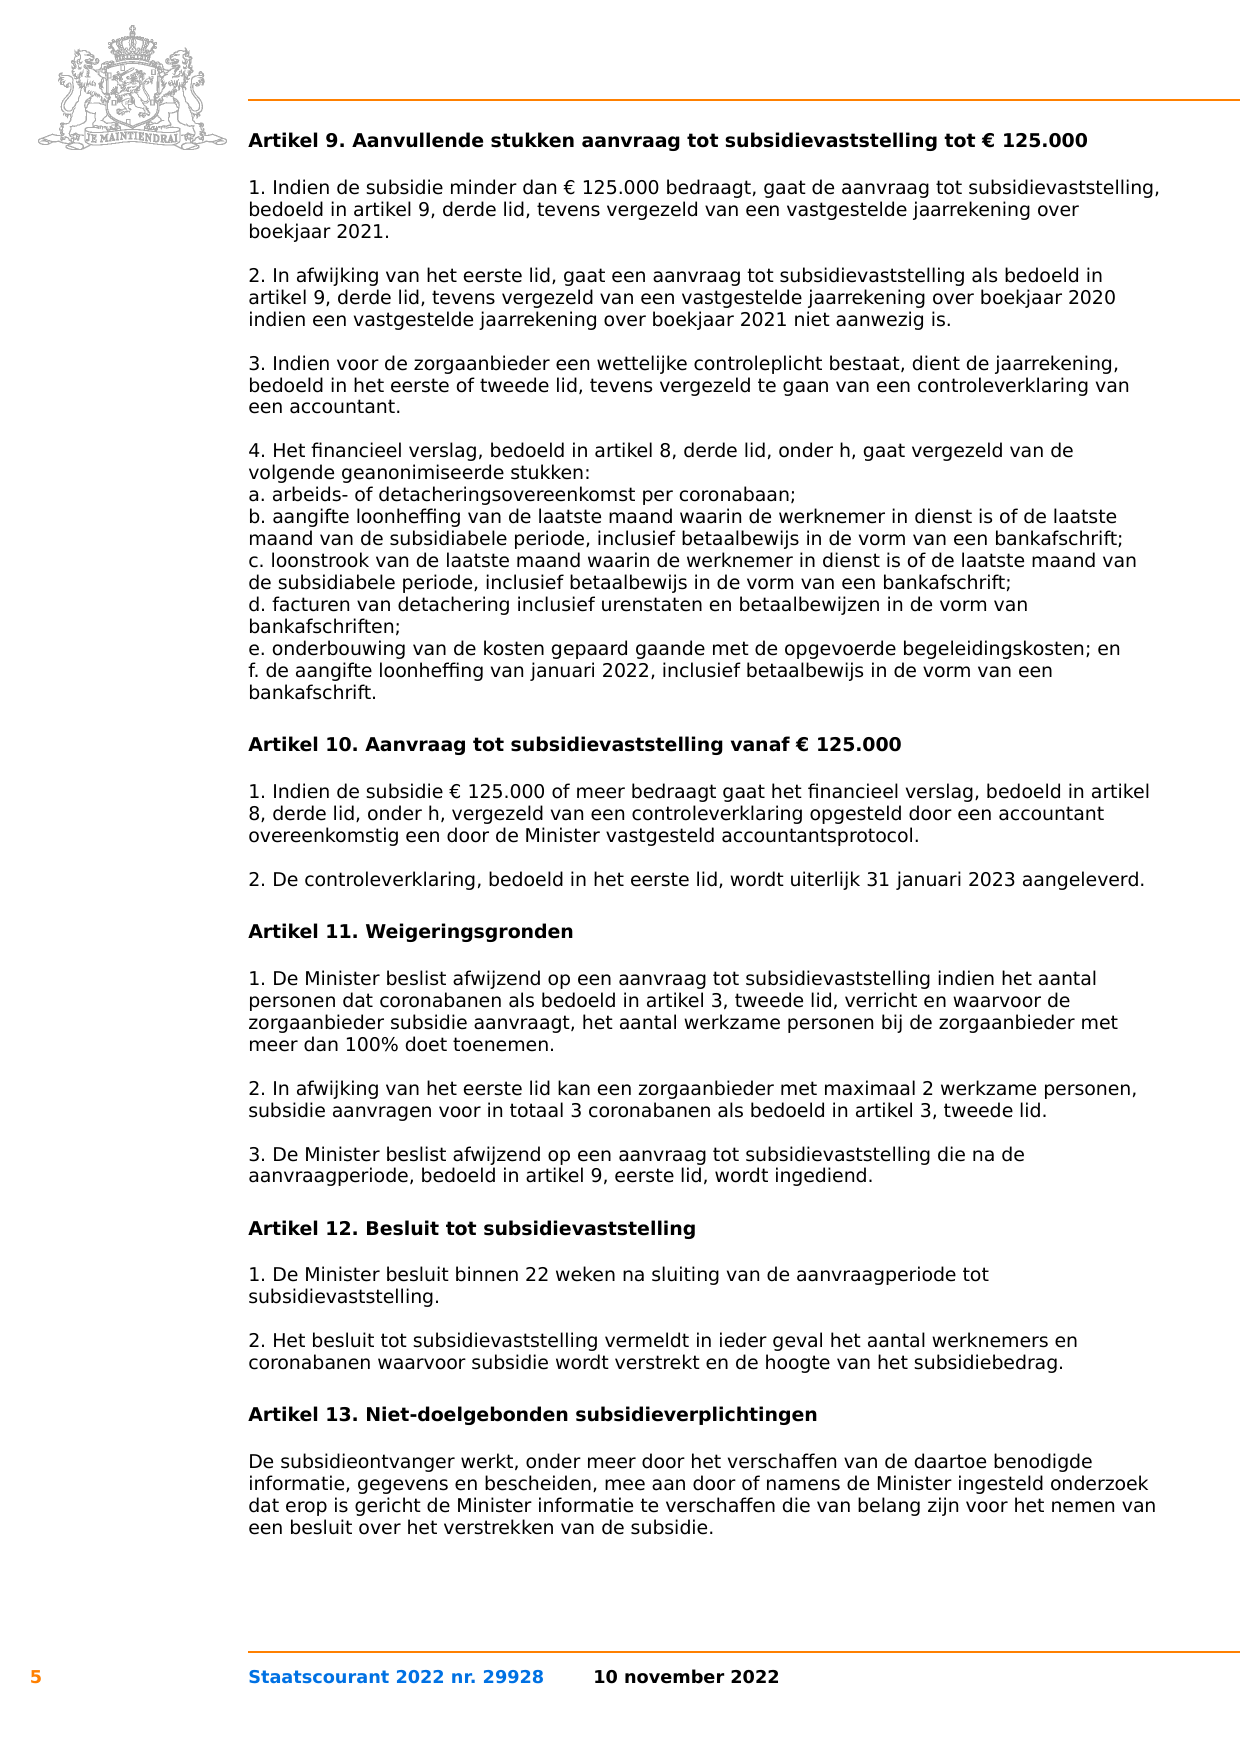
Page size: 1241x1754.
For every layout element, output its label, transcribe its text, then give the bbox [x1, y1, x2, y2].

subtitle Artikel 10. Aanvraag tot subsidievaststelling vanaf € 125.000 [248, 734, 1163, 756]
text a. arbeids- of detacheringsovereenkomst per coronabaan; [248, 484, 1163, 506]
text d. facturen van detachering inclusief urenstaten en betaalbewijzen in de vorm van bankafschriften; [248, 594, 1163, 638]
text 2. De controleverklaring, bedoeld in het eerste lid, wordt uiterlijk 31 januari 2023 aangeleverd. [248, 869, 1163, 891]
text 1. De Minister beslist afwijzend op een aanvraag tot subsidievaststelling indien het aantal personen dat coronabanen als bedoeld in artikel 3, tweede lid, verricht en waarvoor de zorgaanbieder subsidie aanvraagt, het aantal werkzame personen bij de zorgaanbieder met meer dan 100% doet toenemen. [248, 968, 1163, 1056]
text 2. In afwijking van het eerste lid kan een zorgaanbieder met maximaal 2 werkzame personen, subsidie aanvragen voor in totaal 3 coronabanen als bedoeld in artikel 3, tweede lid. [248, 1078, 1163, 1122]
text 3. Indien voor de zorgaanbieder een wettelijke controleplicht bestaat, dient de jaarrekening, bedoeld in het eerste of tweede lid, tevens vergezeld te gaan van een controleverklaring van een accountant. [248, 352, 1163, 418]
text f. de aangifte loonheffing van januari 2022, inclusief betaalbewijs in de vorm van een bankafschrift. [248, 660, 1163, 704]
text e. onderbouwing van de kosten gepaard gaande met de opgevoerde begeleidingskosten; en [248, 638, 1163, 660]
text De subsidieontvanger werkt, onder meer door het verschaffen van de daartoe benodigde informatie, gegevens en bescheiden, mee aan door of namens de Minister ingesteld onderzoek dat erop is gericht de Minister informatie te verschaffen die van belang zijn voor het nemen van een besluit over het verstrekken van de subsidie. [248, 1451, 1163, 1539]
text 1. De Minister besluit binnen 22 weken na sluiting van de aanvraagperiode tot subsidievaststelling. [248, 1264, 1163, 1308]
text 1. Indien de subsidie minder dan € 125.000 bedraagt, gaat de aanvraag tot subsidievaststelling, bedoeld in artikel 9, derde lid, tevens vergezeld van een vastgestelde jaarrekening over boekjaar 2021. [248, 177, 1163, 243]
subtitle Artikel 12. Besluit tot subsidievaststelling [248, 1217, 1163, 1239]
text b. aangifte loonheffing van de laatste maand waarin de werknemer in dienst is of de laatste maand van de subsidiabele periode, inclusief betaalbewijs in de vorm van een bankafschrift; [248, 506, 1163, 550]
text 3. De Minister beslist afwijzend op een aanvraag tot subsidievaststelling die na de aanvraagperiode, bedoeld in artikel 9, eerste lid, wordt ingediend. [248, 1143, 1163, 1187]
text 1. Indien de subsidie € 125.000 of meer bedraagt gaat het financieel verslag, bedoeld in artikel 8, derde lid, onder h, vergezeld van een controleverklaring opgesteld door een accountant overeenkomstig een door de Minister vastgesteld accountantsprotocol. [248, 781, 1163, 847]
subtitle Artikel 13. Niet-doelgebonden subsidieverplichtingen [248, 1404, 1163, 1426]
subtitle Artikel 11. Weigeringsgronden [248, 921, 1163, 943]
text c. loonstrook van de laatste maand waarin de werknemer in dienst is of de laatste maand van de subsidiabele periode, inclusief betaalbewijs in de vorm van een bankafschrift; [248, 550, 1163, 594]
picture [38, 25, 227, 150]
subtitle Artikel 9. Aanvullende stukken aanvraag tot subsidievaststelling tot € 125.000 [248, 130, 1163, 152]
text 2. Het besluit tot subsidievaststelling vermeldt in ieder geval het aantal werknemers en coronabanen waarvoor subsidie wordt verstrekt en de hoogte van het subsidiebedrag. [248, 1330, 1163, 1374]
text 2. In afwijking van het eerste lid, gaat een aanvraag tot subsidievaststelling als bedoeld in artikel 9, derde lid, tevens vergezeld van een vastgestelde jaarrekening over boekjaar 2020 indien een vastgestelde jaarrekening over boekjaar 2021 niet aanwezig is. [248, 265, 1163, 331]
text 4. Het financieel verslag, bedoeld in artikel 8, derde lid, onder h, gaat vergezeld van de volgende geanonimiseerde stukken: [248, 440, 1163, 484]
